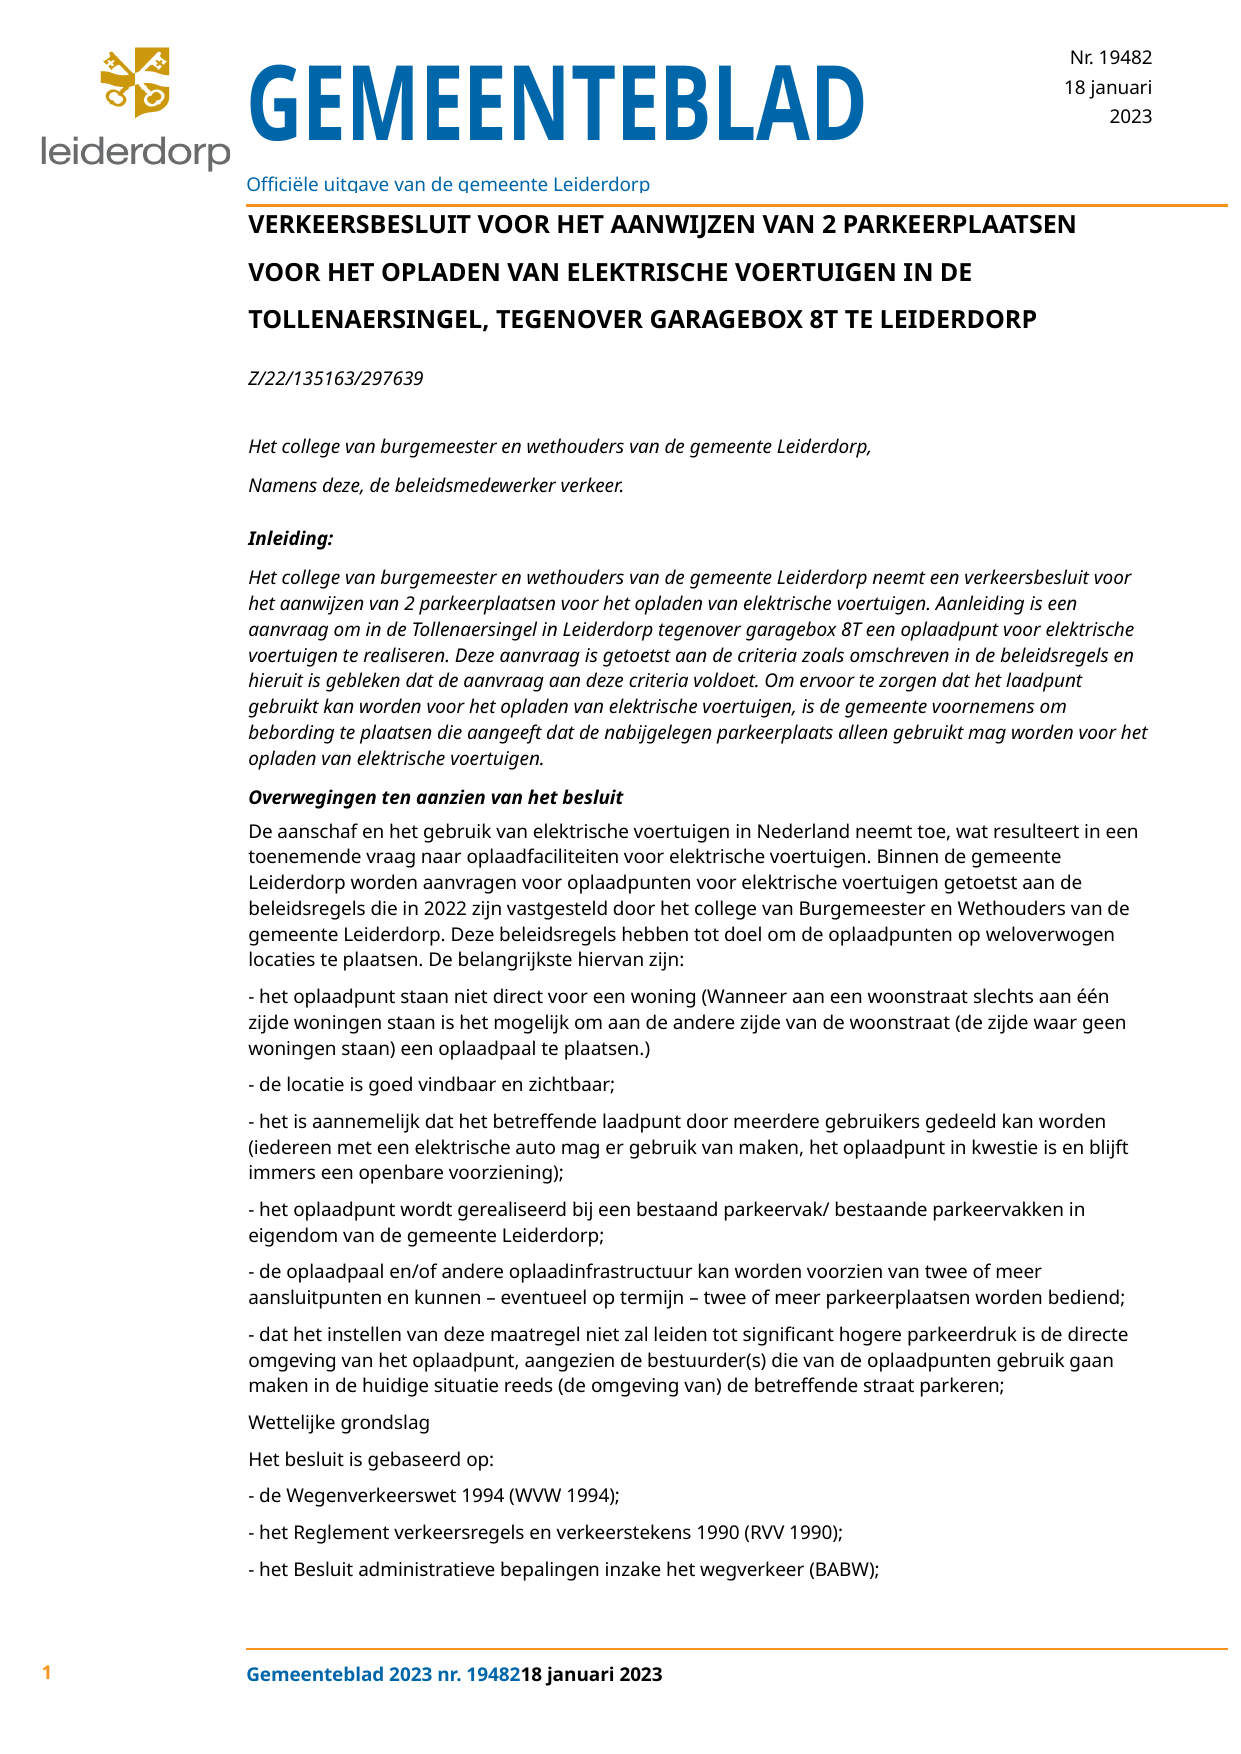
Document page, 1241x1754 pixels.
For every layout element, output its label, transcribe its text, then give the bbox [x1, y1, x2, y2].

text - het is aannemelijk dat het betreffende laadpunt door meerdere gebruikers gedeeld kan worden (iedereen met een elektrische auto mag er gebruik van maken, het oplaadpunt in kwestie is en blijft immers een openbare voorziening); [248, 1108, 1152, 1185]
text Z/22/135163/297639 [248, 366, 1152, 391]
text - het oplaadpunt staan niet direct voor een woning (Wanneer aan een woonstraat slechts aan één zijde woningen staan is het mogelijk om aan de andere zijde van de woonstraat (de zijde waar geen woningen staan) een oplaadpaal te plaatsen.) [248, 983, 1152, 1061]
text De aanschaf en het gebruik van elektrische voertuigen in Nederland neemt toe, wat resulteert in een toenemende vraag naar oplaadfaciliteiten voor elektrische voertuigen. Binnen de gemeente Leiderdorp worden aanvragen voor oplaadpunten voor elektrische voertuigen getoetst aan de beleidsregels die in 2022 zijn vastgesteld door het college van Burgemeester en Wethouders van de gemeente Leiderdorp. Deze beleidsregels hebben tot doel om de oplaadpunten op weloverwogen locaties te plaatsen. De belangrijkste hiervan zijn: [248, 818, 1152, 972]
text - de locatie is goed vindbaar en zichtbaar; [248, 1071, 1152, 1097]
text VERKEERSBESLUIT VOOR HET AANWIJZEN VAN 2 PARKEERPLAATSEN VOOR HET OPLADEN VAN ELEKTRISCHE VOERTUIGEN IN DE TOLLENAERSINGEL, TEGENOVER GARAGEBOX 8T TE LEIDERDORP [248, 207, 1152, 336]
text Overwegingen ten aanzien van het besluit [248, 784, 1152, 810]
text Het college van burgemeester en wethouders van de gemeente Leiderdorp neemt een verkeersbesluit voor het aanwijzen van 2 parkeerplaatsen voor het opladen van elektrische voertuigen. Aanleiding is een aanvraag om in de Tollenaersingel in Leiderdorp tegenover garagebox 8T een oplaadpunt voor elektrische voertuigen te realiseren. Deze aanvraag is getoetst aan de criteria zoals omschreven in de beleidsregels en hieruit is gebleken dat de aanvraag aan deze criteria voldoet. Om ervoor te zorgen dat het laadpunt gebruikt kan worden voor het opladen van elektrische voertuigen, is de gemeente voornemens om bebording te plaatsen die aangeeft dat de nabijgelegen parkeerplaats alleen gebruikt mag worden voor het opladen van elektrische voertuigen. [248, 564, 1152, 770]
text - dat het instellen van deze maatregel niet zal leiden tot significant hogere parkeerdruk is de directe omgeving van het oplaadpunt, aangezien de bestuurder(s) die van de oplaadpunten gebruik gaan maken in de huidige situatie reeds (de omgeving van) de betreffende straat parkeren; [248, 1321, 1152, 1398]
text - de oplaadpaal en/of andere oplaadinfrastructuur kan worden voorzien van twee of meer aansluitpunten en kunnen – eventueel op termijn – twee of meer parkeerplaatsen worden bediend; [248, 1259, 1152, 1310]
text - het Besluit administratieve bepalingen inzake het wegverkeer (BABW); [248, 1556, 1152, 1582]
text Het college van burgemeester en wethouders van de gemeente Leiderdorp, [248, 433, 1152, 459]
picture [41, 47, 231, 172]
text - het Reglement verkeersregels en verkeerstekens 1990 (RVV 1990); [248, 1519, 1152, 1545]
text - het oplaadpunt wordt gerealiseerd bij een bestaand parkeervak/ bestaande parkeervakken in eigendom van de gemeente Leiderdorp; [248, 1196, 1152, 1248]
text Wettelijke grondslag [248, 1409, 1152, 1435]
text Inleiding: [248, 525, 1152, 551]
text - de Wegenverkeerswet 1994 (WVW 1994); [248, 1482, 1152, 1508]
text Het besluit is gebaseerd op: [248, 1446, 1152, 1472]
text Namens deze, de beleidsmedewerker verkeer. [248, 472, 1152, 498]
